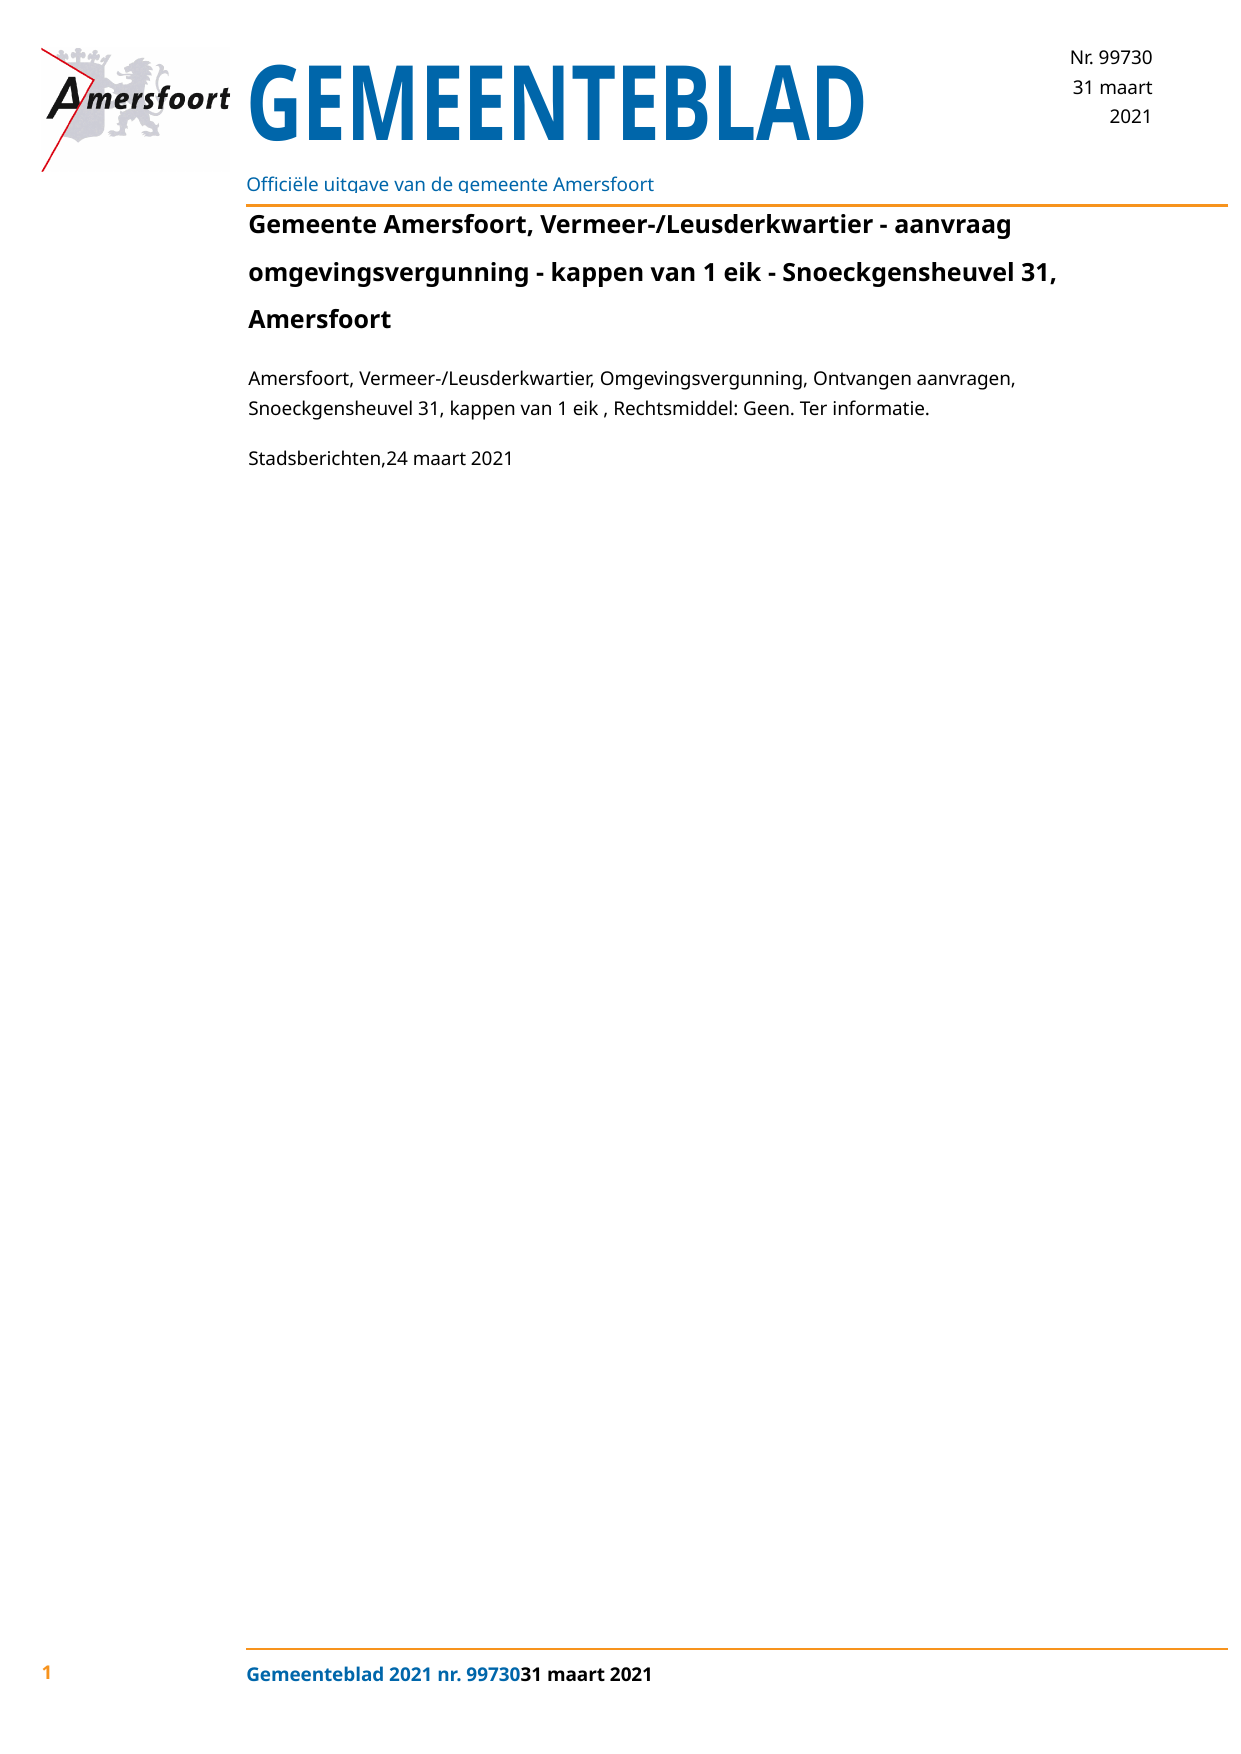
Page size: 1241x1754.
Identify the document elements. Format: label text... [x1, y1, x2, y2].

text Stadsberichten,24 maart 2021 [248, 446, 1152, 471]
text Gemeente Amersfoort, Vermeer-/Leusderkwartier - aanvraag omgevingsvergunning - kappen van 1 eik - Snoeckgensheuvel 31, Amersfoort [248, 207, 1152, 336]
text Amersfoort, Vermeer-/Leusderkwartier, Omgevingsvergunning, Ontvangen aanvragen, Snoeckgensheuvel 31, kappen van 1 eik , Rechtsmiddel: Geen. Ter informatie. [248, 366, 1152, 421]
picture [41, 47, 231, 172]
